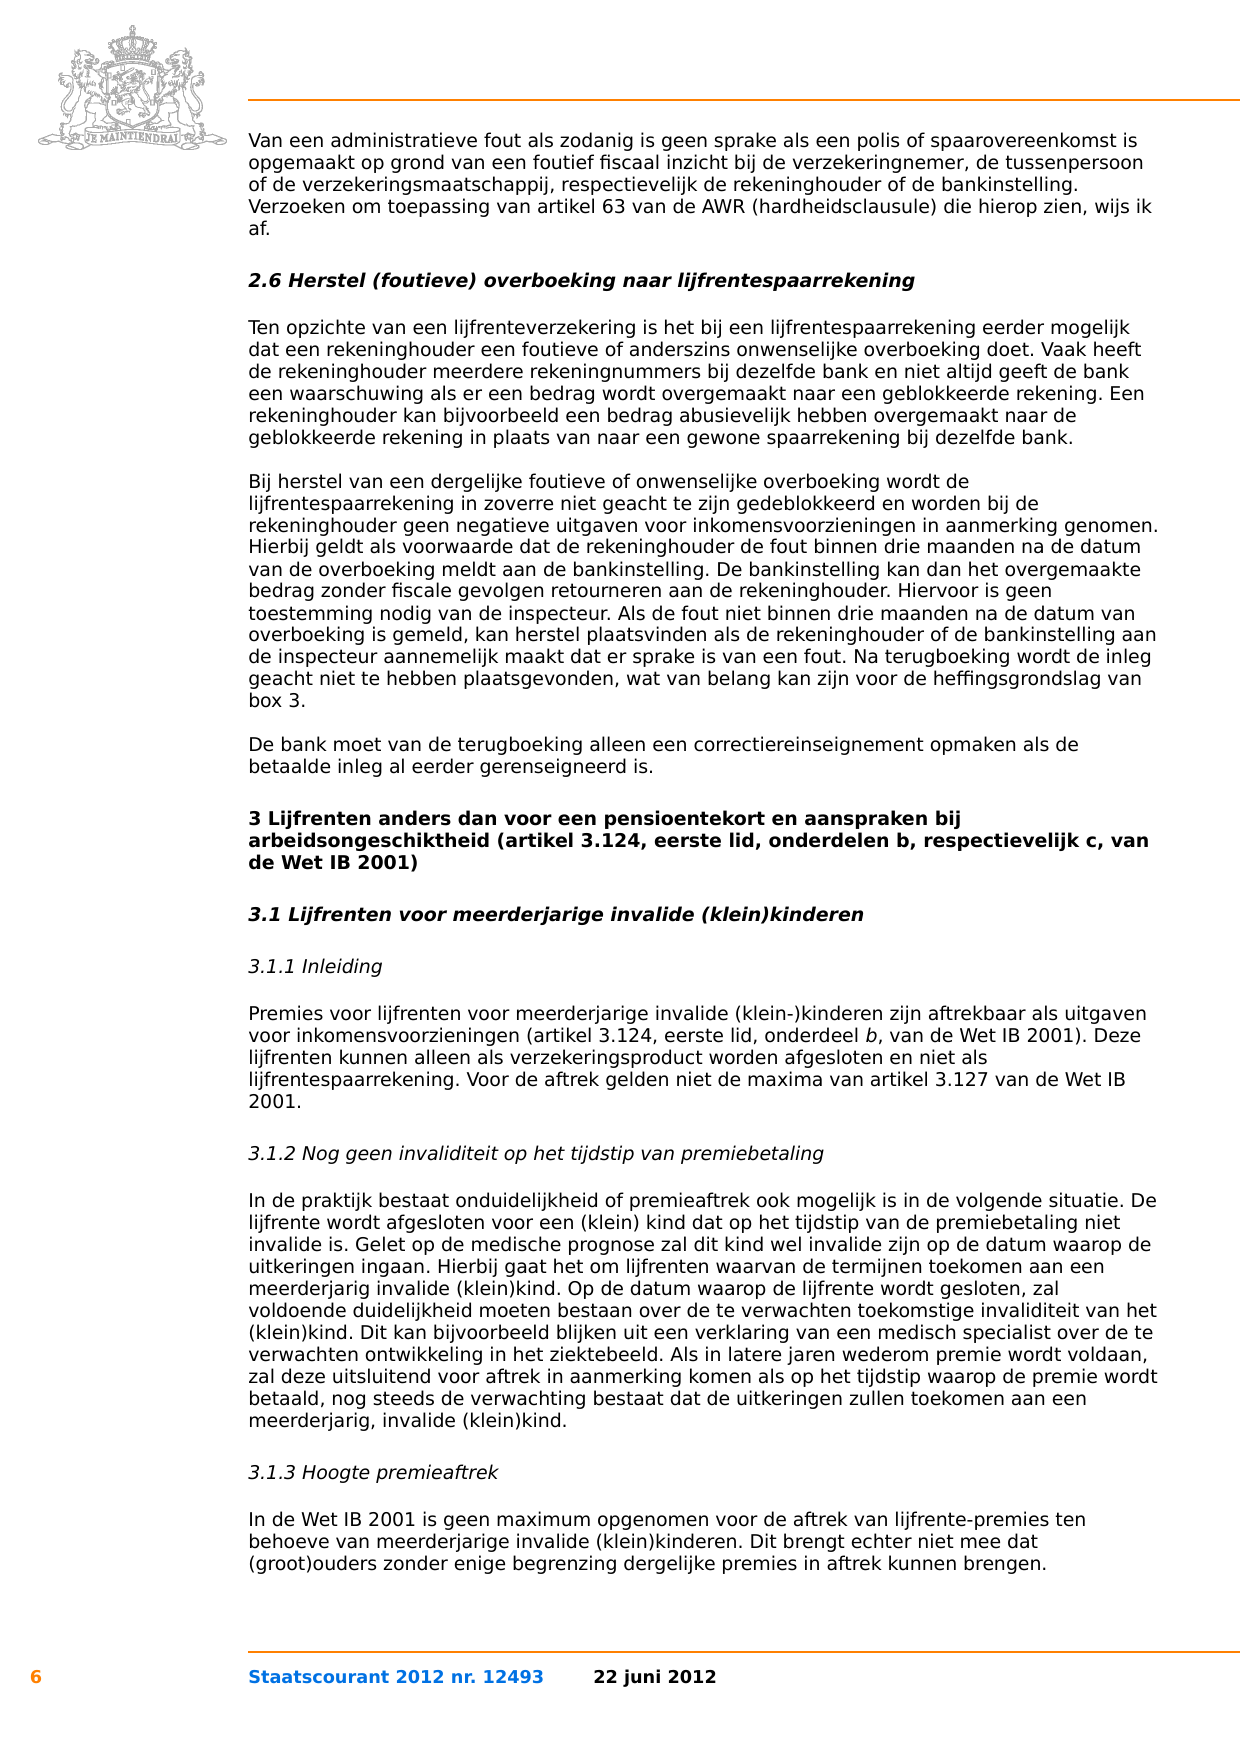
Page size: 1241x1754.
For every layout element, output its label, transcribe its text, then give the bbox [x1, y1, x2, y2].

text In de praktijk bestaat onduidelijkheid of premieaftrek ook mogelijk is in de volgende situatie. De lijfrente wordt afgesloten voor een (klein) kind dat op het tijdstip van de premiebetaling niet invalide is. Gelet op de medische prognose zal dit kind wel invalide zijn op de datum waarop de uitkeringen ingaan. Hierbij gaat het om lijfrenten waarvan de termijnen toekomen aan een meerderjarig invalide (klein)kind. Op de datum waarop de lijfrente wordt gesloten, zal voldoende duidelijkheid moeten bestaan over de te verwachten toekomstige invaliditeit van het (klein)kind. Dit kan bijvoorbeeld blijken uit een verklaring van een medisch specialist over de te verwachten ontwikkeling in het ziektebeeld. Als in latere jaren wederom premie wordt voldaan, zal deze uitsluitend voor aftrek in aanmerking komen als op het tijdstip waarop de premie wordt betaald, nog steeds de verwachting bestaat dat de uitkeringen zullen toekomen aan een meerderjarig, invalide (klein)kind. [248, 1190, 1163, 1432]
subtitle 2.6 Herstel (foutieve) overboeking naar lijfrentespaarrekening [248, 270, 1163, 292]
picture [38, 25, 227, 150]
subtitle 3.1.3 Hoogte premieaftrek [248, 1462, 1163, 1484]
subtitle 3.1.2 Nog geen invaliditeit op het tijdstip van premiebetaling [248, 1143, 1163, 1165]
text Bij herstel van een dergelijke foutieve of onwenselijke overboeking wordt de lijfrentespaarrekening in zoverre niet geacht te zijn gedeblokkeerd en worden bij de rekeninghouder geen negatieve uitgaven voor inkomensvoorzieningen in aanmerking genomen. Hierbij geldt als voorwaarde dat de rekeninghouder de fout binnen drie maanden na de datum van de overboeking meldt aan de bankinstelling. De bankinstelling kan dan het overgemaakte bedrag zonder fiscale gevolgen retourneren aan de rekeninghouder. Hiervoor is geen toestemming nodig van de inspecteur. Als de fout niet binnen drie maanden na de datum van overboeking is gemeld, kan herstel plaatsvinden als de rekeninghouder of de bankinstelling aan de inspecteur aannemelijk maakt dat er sprake is van een fout. Na terugboeking wordt de inleg geacht niet te hebben plaatsgevonden, wat van belang kan zijn voor de heffingsgrondslag van box 3. [248, 471, 1163, 712]
text De bank moet van de terugboeking alleen een correctiereinseignement opmaken als de betaalde inleg al eerder gerenseigneerd is. [248, 734, 1163, 778]
subtitle 3.1 Lijfrenten voor meerderjarige invalide (klein)kinderen [248, 904, 1163, 926]
text Van een administratieve fout als zodanig is geen sprake als een polis of spaarovereenkomst is opgemaakt op grond van een foutief fiscaal inzicht bij de verzekeringnemer, de tussenpersoon of de verzekeringsmaatschappij, respectievelijk de rekeninghouder of de bankinstelling. Verzoeken om toepassing van artikel 63 van de AWR (hardheidsclausule) die hierop zien, wijs ik af. [248, 130, 1163, 240]
subtitle 3.1.1 Inleiding [248, 956, 1163, 978]
text Ten opzichte van een lijfrenteverzekering is het bij een lijfrentespaarrekening eerder mogelijk dat een rekeninghouder een foutieve of anderszins onwenselijke overboeking doet. Vaak heeft de rekeninghouder meerdere rekeningnummers bij dezelfde bank en niet altijd geeft de bank een waarschuwing als er een bedrag wordt overgemaakt naar een geblokkeerde rekening. Een rekeninghouder kan bijvoorbeeld een bedrag abusievelijk hebben overgemaakt naar de geblokkeerde rekening in plaats van naar een gewone spaarrekening bij dezelfde bank. [248, 317, 1163, 449]
text In de Wet IB 2001 is geen maximum opgenomen voor de aftrek van lijfrente-premies ten behoeve van meerderjarige invalide (klein)kinderen. Dit brengt echter niet mee dat (groot)ouders zonder enige begrenzing dergelijke premies in aftrek kunnen brengen. [248, 1509, 1163, 1574]
text Premies voor lijfrenten voor meerderjarige invalide (klein-)kinderen zijn aftrekbaar als uitgaven voor inkomensvoorzieningen (artikel 3.124, eerste lid, onderdeel b, van de Wet IB 2001). Deze lijfrenten kunnen alleen als verzekeringsproduct worden afgesloten en niet als lijfrentespaarrekening. Voor de aftrek gelden niet de maxima van artikel 3.127 van de Wet IB 2001. [248, 1003, 1163, 1113]
subtitle 3 Lijfrenten anders dan voor een pensioentekort en aanspraken bij arbeidsongeschiktheid (artikel 3.124, eerste lid, onderdelen b, respectievelijk c, van de Wet IB 2001) [248, 808, 1163, 874]
